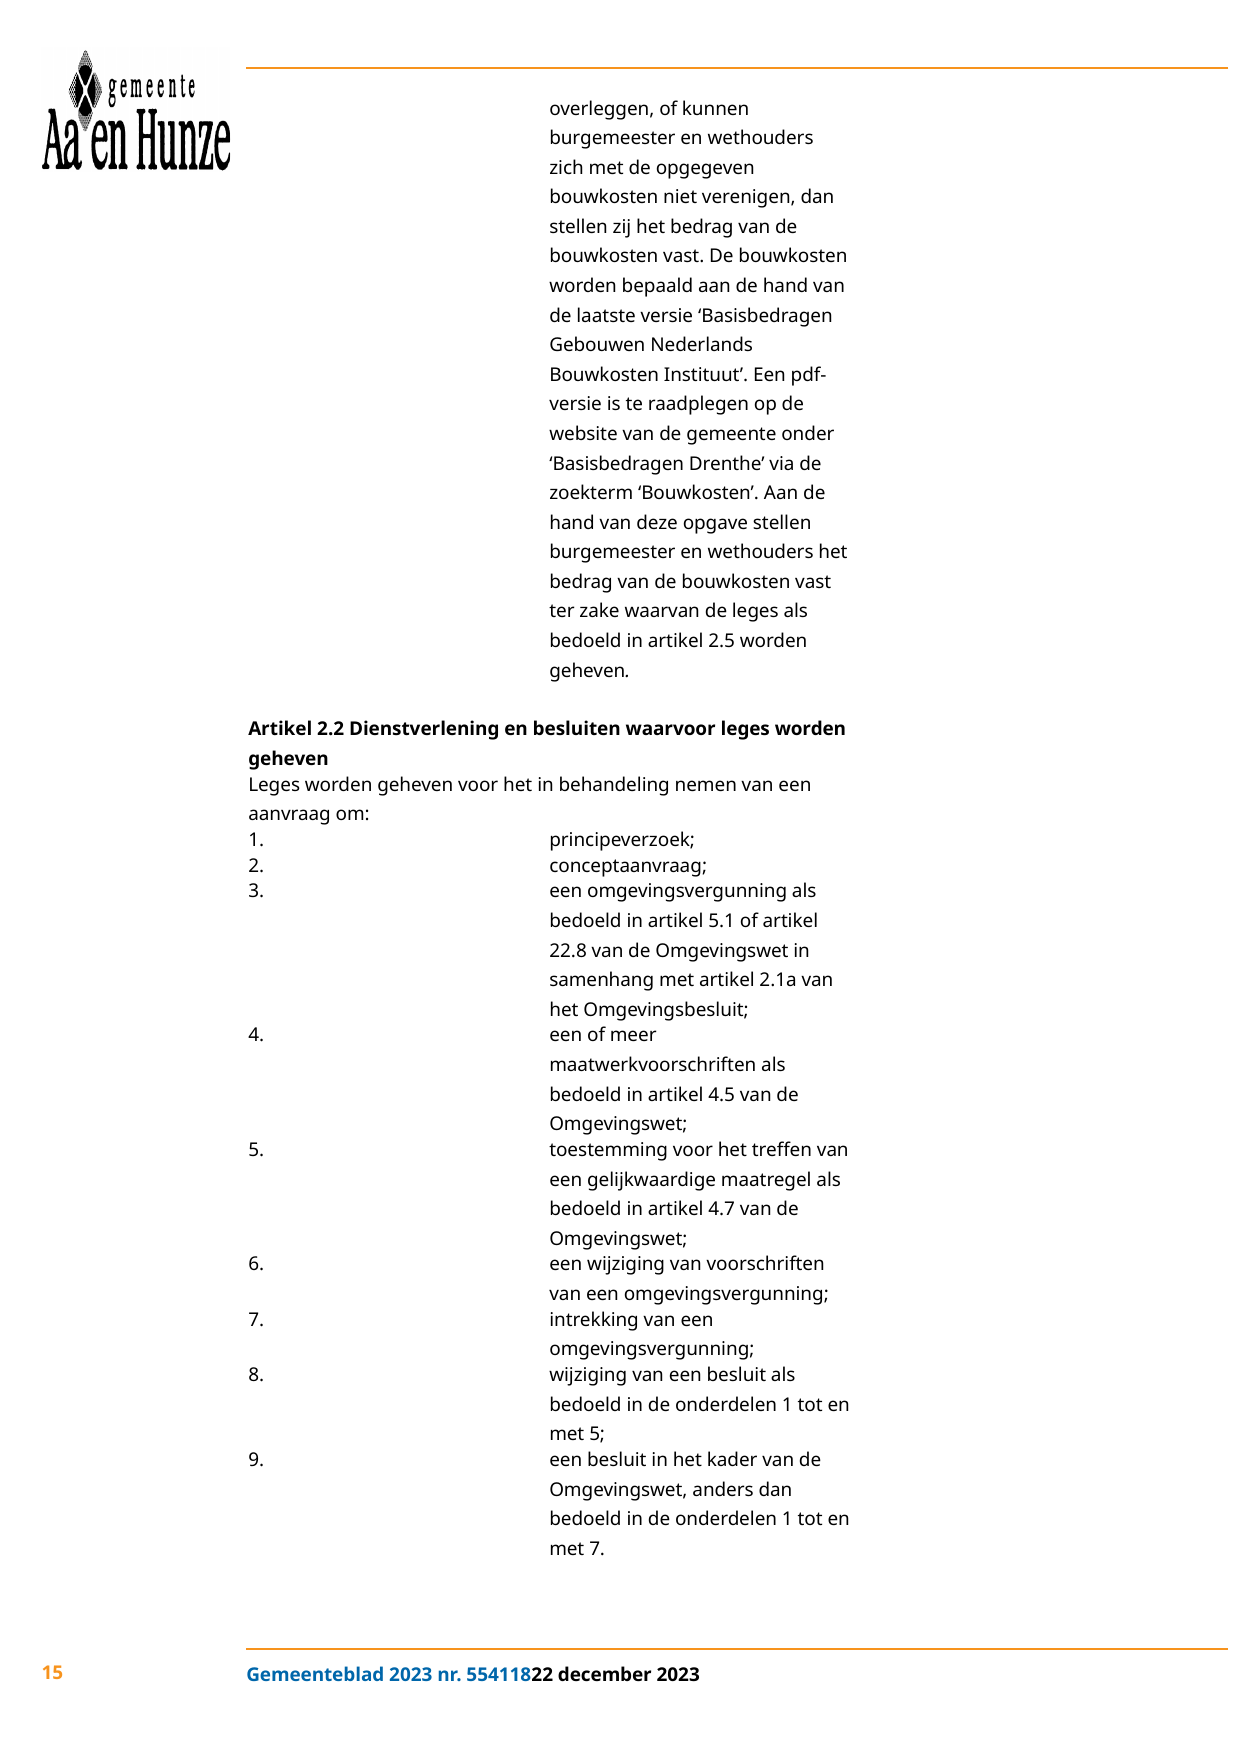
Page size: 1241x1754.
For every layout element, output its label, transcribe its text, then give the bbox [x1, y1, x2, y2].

table_cell 3. [248, 878, 549, 1022]
table_cell een omgevingsvergunning als bedoeld in artikel 5.1 of artikel 22.8 van de Omgevingswet in samenhang met artikel 2.1a van het Omgevingsbesluit; [549, 878, 850, 1022]
picture [41, 47, 231, 172]
table_cell 5. [248, 1136, 549, 1251]
table_cell [850, 1136, 1152, 1251]
table_cell [850, 1446, 1152, 1561]
table_cell Leges worden geheven voor het in behandeling nemen van een aanvraag om: [248, 771, 850, 826]
table_header [248, 95, 549, 683]
table_cell principeverzoek; [549, 826, 850, 852]
table_cell [850, 1361, 1152, 1446]
table_cell 2. [248, 852, 549, 878]
table_cell een wijziging van voorschriften van een omgevingsvergunning; [549, 1251, 850, 1306]
table_cell [850, 852, 1152, 878]
table_cell [850, 771, 1152, 826]
table_cell [850, 1022, 1152, 1136]
table_cell [850, 878, 1152, 1022]
table_cell [850, 826, 1152, 852]
table_header [850, 716, 1152, 771]
table_cell wijziging van een besluit als bedoeld in de onderdelen 1 tot en met 5; [549, 1361, 850, 1446]
table_header overleggen, of kunnen burgemeester en wethouders zich met de opgegeven bouwkosten niet verenigen, dan stellen zij het bedrag van de bouwkosten vast. De bouwkosten worden bepaald aan de hand van de laatste versie ‘Basisbedragen Gebouwen Nederlands Bouwkosten Instituut’. Een pdf-versie is te raadplegen op de website van de gemeente onder ‘Basisbedragen Drenthe’ via de zoekterm ‘Bouwkosten’. Aan de hand van deze opgave stellen burgemeester en wethouders het bedrag van de bouwkosten vast ter zake waarvan de leges als bedoeld in artikel 2.5 worden geheven. [549, 95, 850, 683]
table_cell 8. [248, 1361, 549, 1446]
table_header Artikel 2.2 Dienstverlening en besluiten waarvoor leges worden geheven [248, 716, 850, 771]
table_header [850, 95, 1152, 683]
table_cell een of meer maatwerkvoorschriften als bedoeld in artikel 4.5 van de Omgevingswet; [549, 1022, 850, 1136]
table_cell [850, 1251, 1152, 1306]
table_cell conceptaanvraag; [549, 852, 850, 878]
table_cell een besluit in het kader van de Omgevingswet, anders dan bedoeld in de onderdelen 1 tot en met 7. [549, 1446, 850, 1561]
table_cell 7. [248, 1306, 549, 1361]
table_cell toestemming voor het treffen van een gelijkwaardige maatregel als bedoeld in artikel 4.7 van de Omgevingswet; [549, 1136, 850, 1251]
table_cell [850, 1306, 1152, 1361]
table_cell 1. [248, 826, 549, 852]
table_cell intrekking van een omgevingsvergunning; [549, 1306, 850, 1361]
table_cell 6. [248, 1251, 549, 1306]
table_cell 9. [248, 1446, 549, 1561]
table_cell 4. [248, 1022, 549, 1136]
